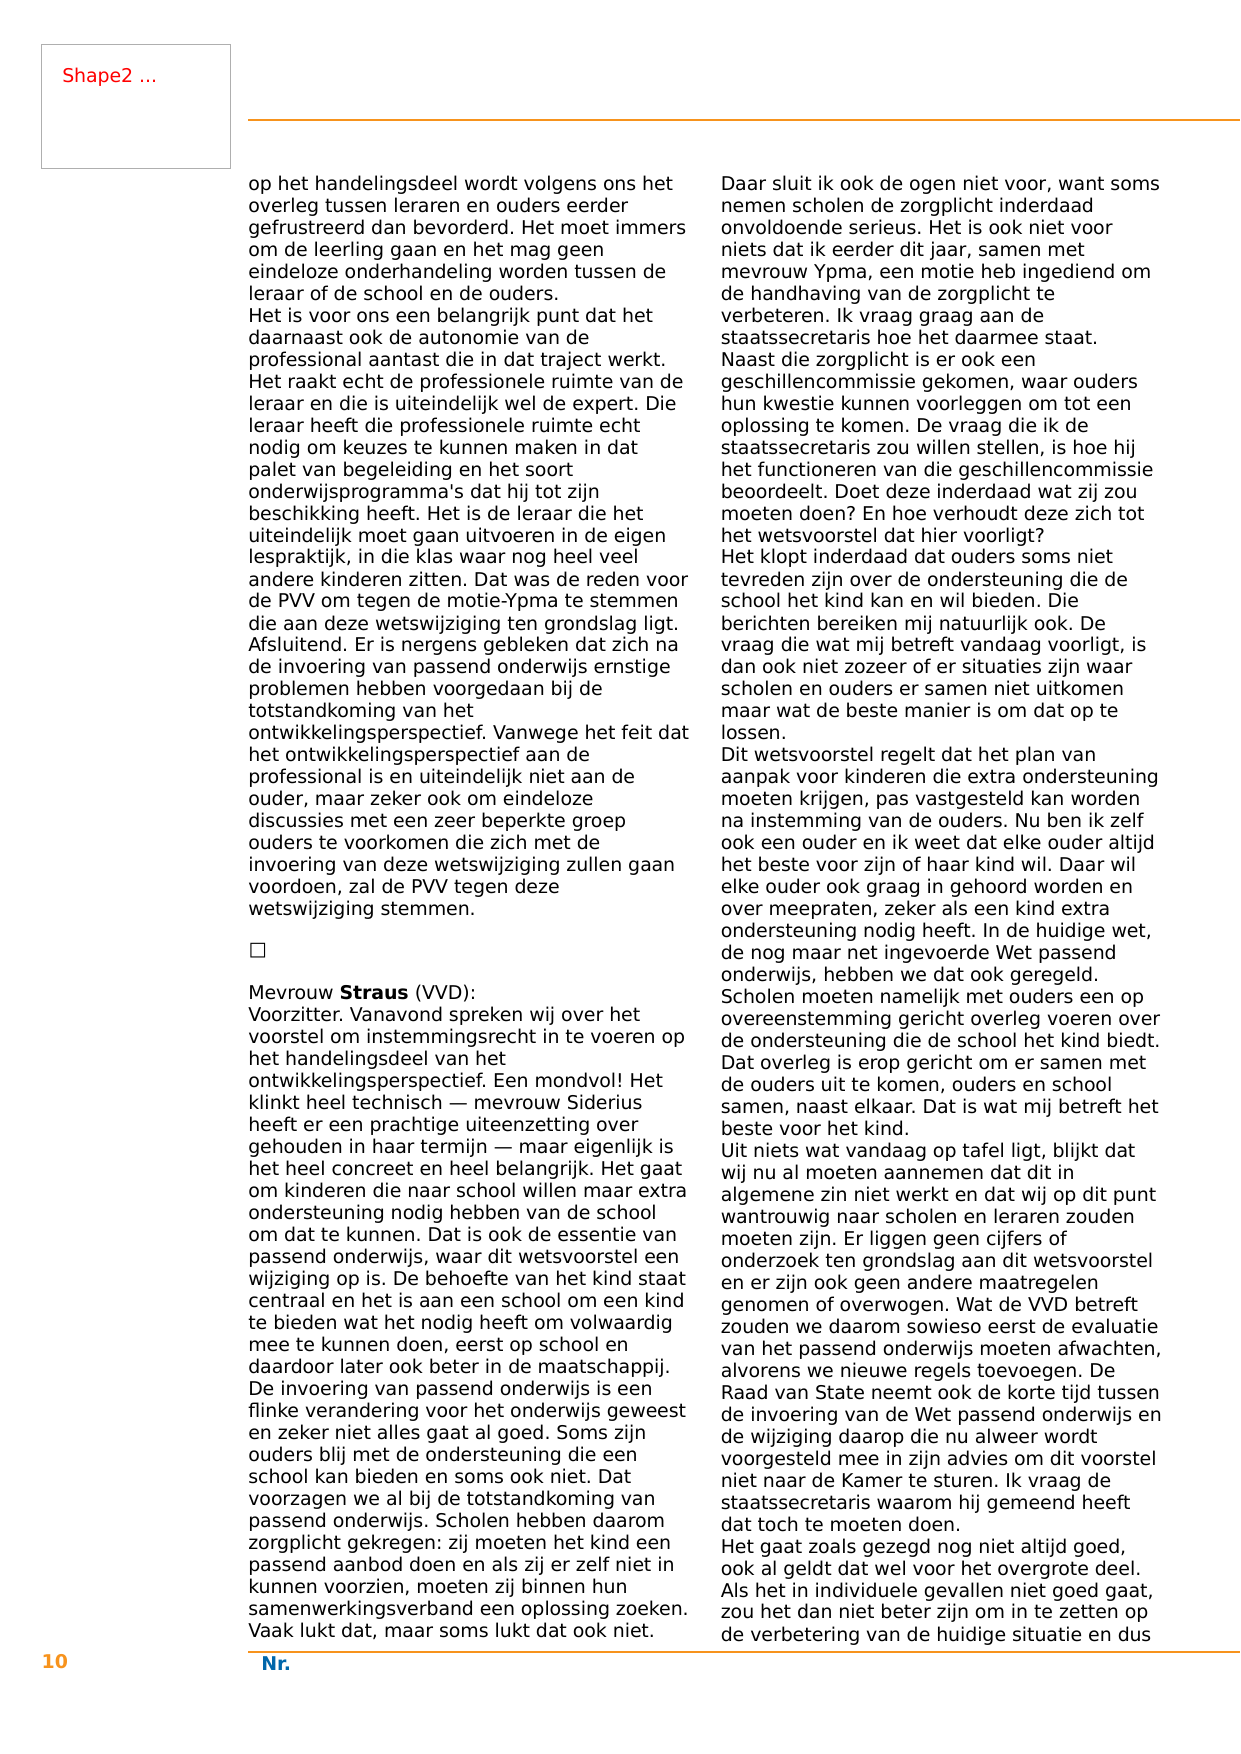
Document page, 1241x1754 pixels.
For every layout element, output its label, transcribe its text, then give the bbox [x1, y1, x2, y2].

text Daar sluit ik ook de ogen niet voor, want soms nemen scholen de zorgplicht inderdaad onvoldoende serieus. Het is ook niet voor niets dat ik eerder dit jaar, samen met mevrouw Ypma, een motie heb ingediend om de handhaving van de zorgplicht te verbeteren. Ik vraag graag aan de staatssecretaris hoe het daarmee staat. [721, 173, 1163, 349]
text Het klopt inderdaad dat ouders soms niet tevreden zijn over de ondersteuning die de school het kind kan en wil bieden. Die berichten bereiken mij natuurlijk ook. De vraag die wat mij betreft vandaag voorligt, is dan ook niet zozeer of er situaties zijn waar scholen en ouders er samen niet uitkomen maar wat de beste manier is om dat op te lossen. [721, 546, 1163, 744]
text Uit niets wat vandaag op tafel ligt, blijkt dat wij nu al moeten aannemen dat dit in algemene zin niet werkt en dat wij op dit punt wantrouwig naar scholen en leraren zouden moeten zijn. Er liggen geen cijfers of onderzoek ten grondslag aan dit wetsvoorstel en er zijn ook geen andere maatregelen genomen of overwogen. Wat de VVD betreft zouden we daarom sowieso eerst de evaluatie van het passend onderwijs moeten afwachten, alvorens we nieuwe regels toevoegen. De Raad van State neemt ook de korte tijd tussen de invoering van de Wet passend onderwijs en de wijziging daarop die nu alweer wordt voorgesteld mee in zijn advies om dit voorstel niet naar de Kamer te sturen. Ik vraag de staatssecretaris waarom hij gemeend heeft dat toch te moeten doen. [721, 1140, 1163, 1536]
text Naast die zorgplicht is er ook een geschillencommissie gekomen, waar ouders hun kwestie kunnen voorleggen om tot een oplossing te komen. De vraag die ik de staatssecretaris zou willen stellen, is hoe hij het functioneren van die geschillencommissie beoordeelt. Doet deze inderdaad wat zij zou moeten doen? En hoe verhoudt deze zich tot het wetsvoorstel dat hier voorligt? [721, 349, 1163, 546]
text Afsluitend. Er is nergens gebleken dat zich na de invoering van passend onderwijs ernstige problemen hebben voorgedaan bij de totstandkoming van het ontwikkelingsperspectief. Vanwege het feit dat het ontwikkelingsperspectief aan de professional is en uiteindelijk niet aan de ouder, maar zeker ook om eindeloze discussies met een zeer beperkte groep ouders te voorkomen die zich met de invoering van deze wetswijziging zullen gaan voordoen, zal de PVV tegen deze wetswijziging stemmen. [248, 634, 691, 920]
text Dit wetsvoorstel regelt dat het plan van aanpak voor kinderen die extra ondersteuning moeten krijgen, pas vastgesteld kan worden na instemming van de ouders. Nu ben ik zelf ook een ouder en ik weet dat elke ouder altijd het beste voor zijn of haar kind wil. Daar wil elke ouder ook graag in gehoord worden en over meepraten, zeker als een kind extra ondersteuning nodig heeft. In de huidige wet, de nog maar net ingevoerde Wet passend onderwijs, hebben we dat ook geregeld. Scholen moeten namelijk met ouders een op overeenstemming gericht overleg voeren over de ondersteuning die de school het kind biedt. Dat overleg is erop gericht om er samen met de ouders uit te komen, ouders en school samen, naast elkaar. Dat is wat mij betreft het beste voor het kind. [721, 744, 1163, 1140]
text Het gaat zoals gezegd nog niet altijd goed, ook al geldt dat wel voor het overgrote deel. Als het in individuele gevallen niet goed gaat, zou het dan niet beter zijn om in te zetten op de verbetering van de huidige situatie en dus [721, 1536, 1163, 1645]
text ⬜ [248, 940, 691, 962]
text Voorzitter. Vanavond spreken wij over het voorstel om instemmingsrecht in te voeren op het handelingsdeel van het ontwikkelingsperspectief. Een mondvol! Het klinkt heel technisch — mevrouw Siderius heeft er een prachtige uiteenzetting over gehouden in haar termijn — maar eigenlijk is het heel concreet en heel belangrijk. Het gaat om kinderen die naar school willen maar extra ondersteuning nodig hebben van de school om dat te kunnen. Dat is ook de essentie van passend onderwijs, waar dit wetsvoorstel een wijziging op is. De behoefte van het kind staat centraal en het is aan een school om een kind te bieden wat het nodig heeft om volwaardig mee te kunnen doen, eerst op school en daardoor later ook beter in de maatschappij. [248, 1004, 691, 1378]
text Het is voor ons een belangrijk punt dat het daarnaast ook de autonomie van de professional aantast die in dat traject werkt. Het raakt echt de professionele ruimte van de leraar en die is uiteindelijk wel de expert. Die leraar heeft die professionele ruimte echt nodig om keuzes te kunnen maken in dat palet van begeleiding en het soort onderwijsprogramma's dat hij tot zijn beschikking heeft. Het is de leraar die het uiteindelijk moet gaan uitvoeren in de eigen lespraktijk, in die klas waar nog heel veel andere kinderen zitten. Dat was de reden voor de PVV om tegen de motie-Ypma te stemmen die aan deze wetswijziging ten grondslag ligt. [248, 305, 691, 634]
text Mevrouw Straus (VVD): [248, 982, 691, 1004]
text De invoering van passend onderwijs is een flinke verandering voor het onderwijs geweest en zeker niet alles gaat al goed. Soms zijn ouders blij met de ondersteuning die een school kan bieden en soms ook niet. Dat voorzagen we al bij de totstandkoming van passend onderwijs. Scholen hebben daarom zorgplicht gekregen: zij moeten het kind een passend aanbod doen en als zij er zelf niet in kunnen voorzien, moeten zij binnen hun samenwerkingsverband een oplossing zoeken. Vaak lukt dat, maar soms lukt dat ook niet. [248, 1378, 691, 1641]
text op het handelingsdeel wordt volgens ons het overleg tussen leraren en ouders eerder gefrustreerd dan bevorderd. Het moet immers om de leerling gaan en het mag geen eindeloze onderhandeling worden tussen de leraar of de school en de ouders. [248, 173, 691, 305]
